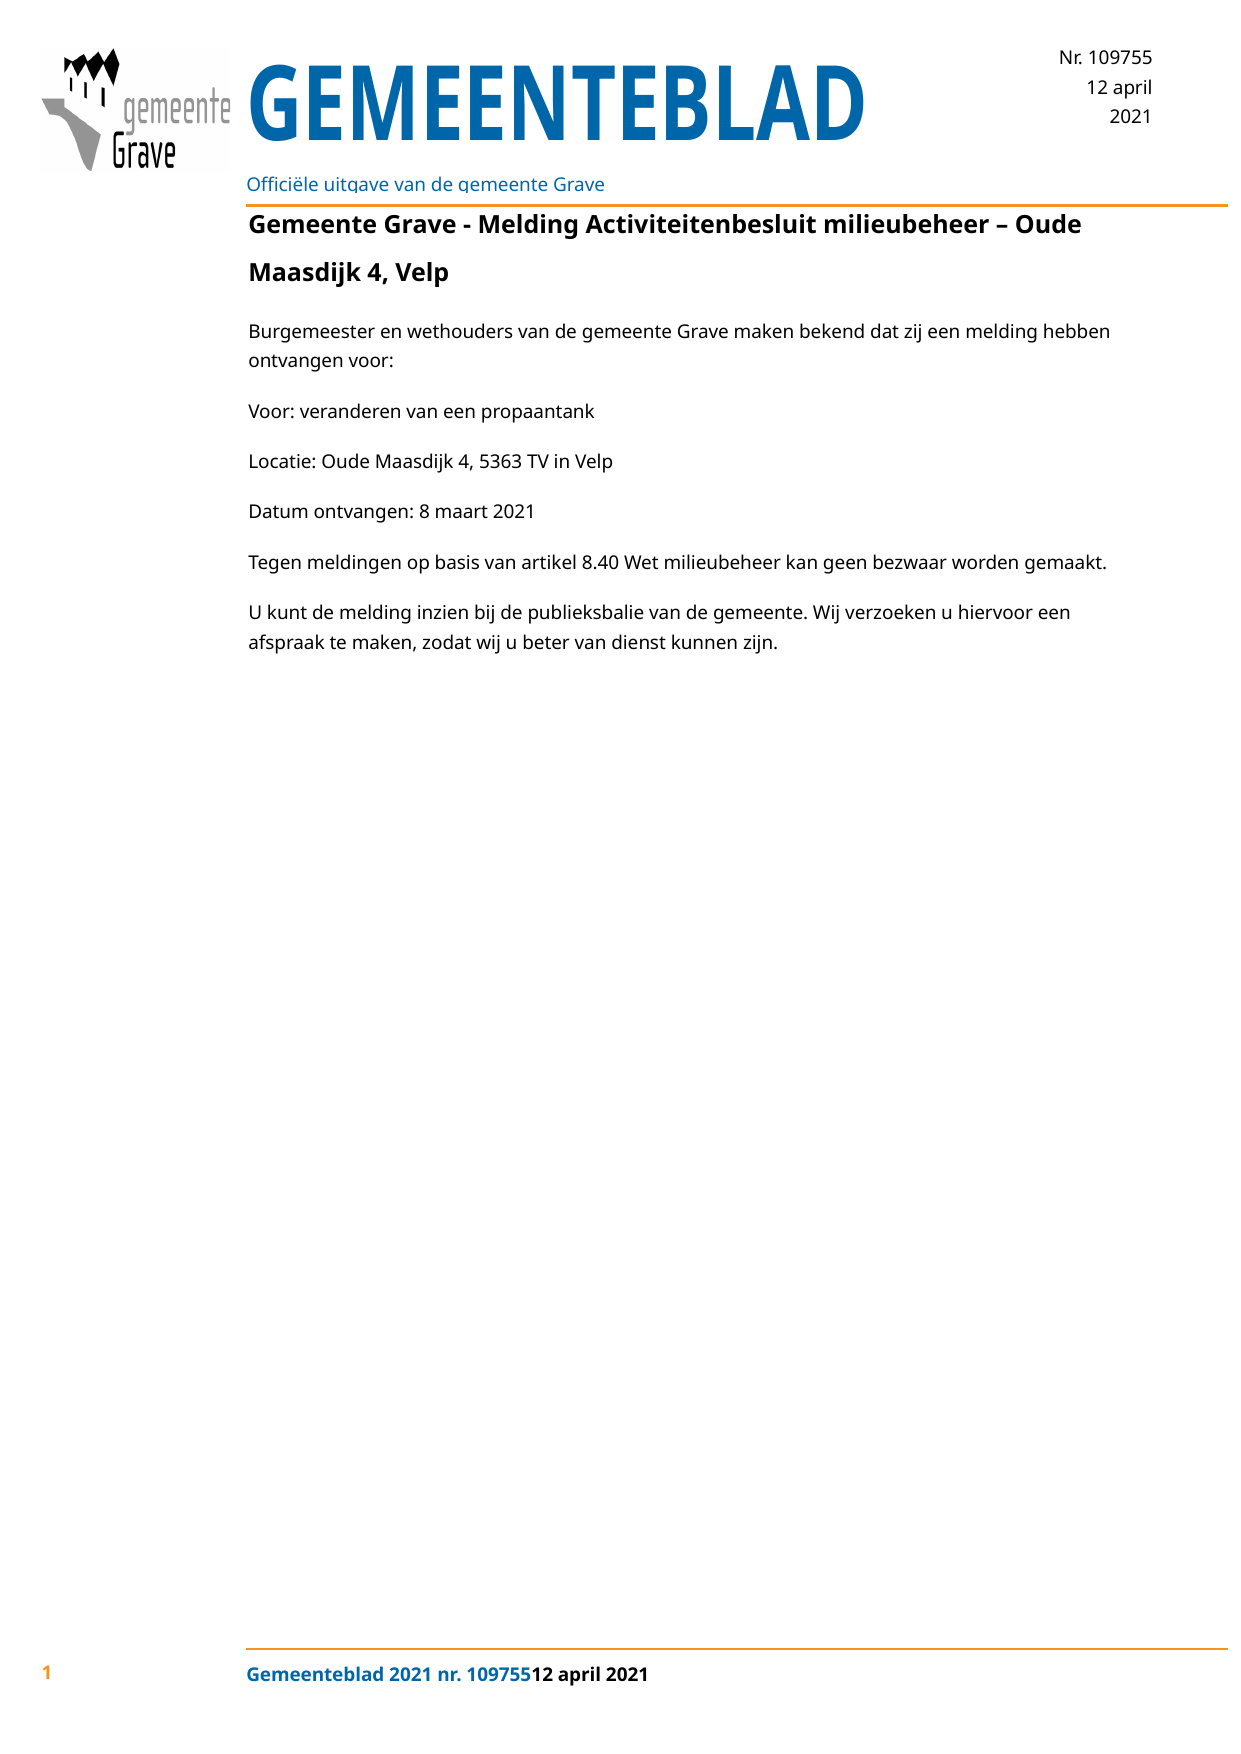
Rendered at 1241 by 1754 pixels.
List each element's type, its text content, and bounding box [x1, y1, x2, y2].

picture [41, 47, 231, 172]
text Locatie: Oude Maasdijk 4, 5363 TV in Velp [248, 448, 1152, 474]
text Datum ontvangen: 8 maart 2021 [248, 499, 1152, 524]
text Gemeente Grave - Melding Activiteitenbesluit milieubeheer – Oude Maasdijk 4, Velp [248, 207, 1152, 288]
text U kunt de melding inzien bij de publieksbalie van de gemeente. Wij verzoeken u hiervoor een afspraak te maken, zodat wij u beter van dienst kunnen zijn. [248, 599, 1152, 655]
text Voor: veranderen van een propaantank [248, 398, 1152, 424]
text Burgemeester en wethouders van de gemeente Grave maken bekend dat zij een melding hebben ontvangen voor: [248, 318, 1152, 373]
text Tegen meldingen op basis van artikel 8.40 Wet milieubeheer kan geen bezwaar worden gemaakt. [248, 549, 1152, 575]
